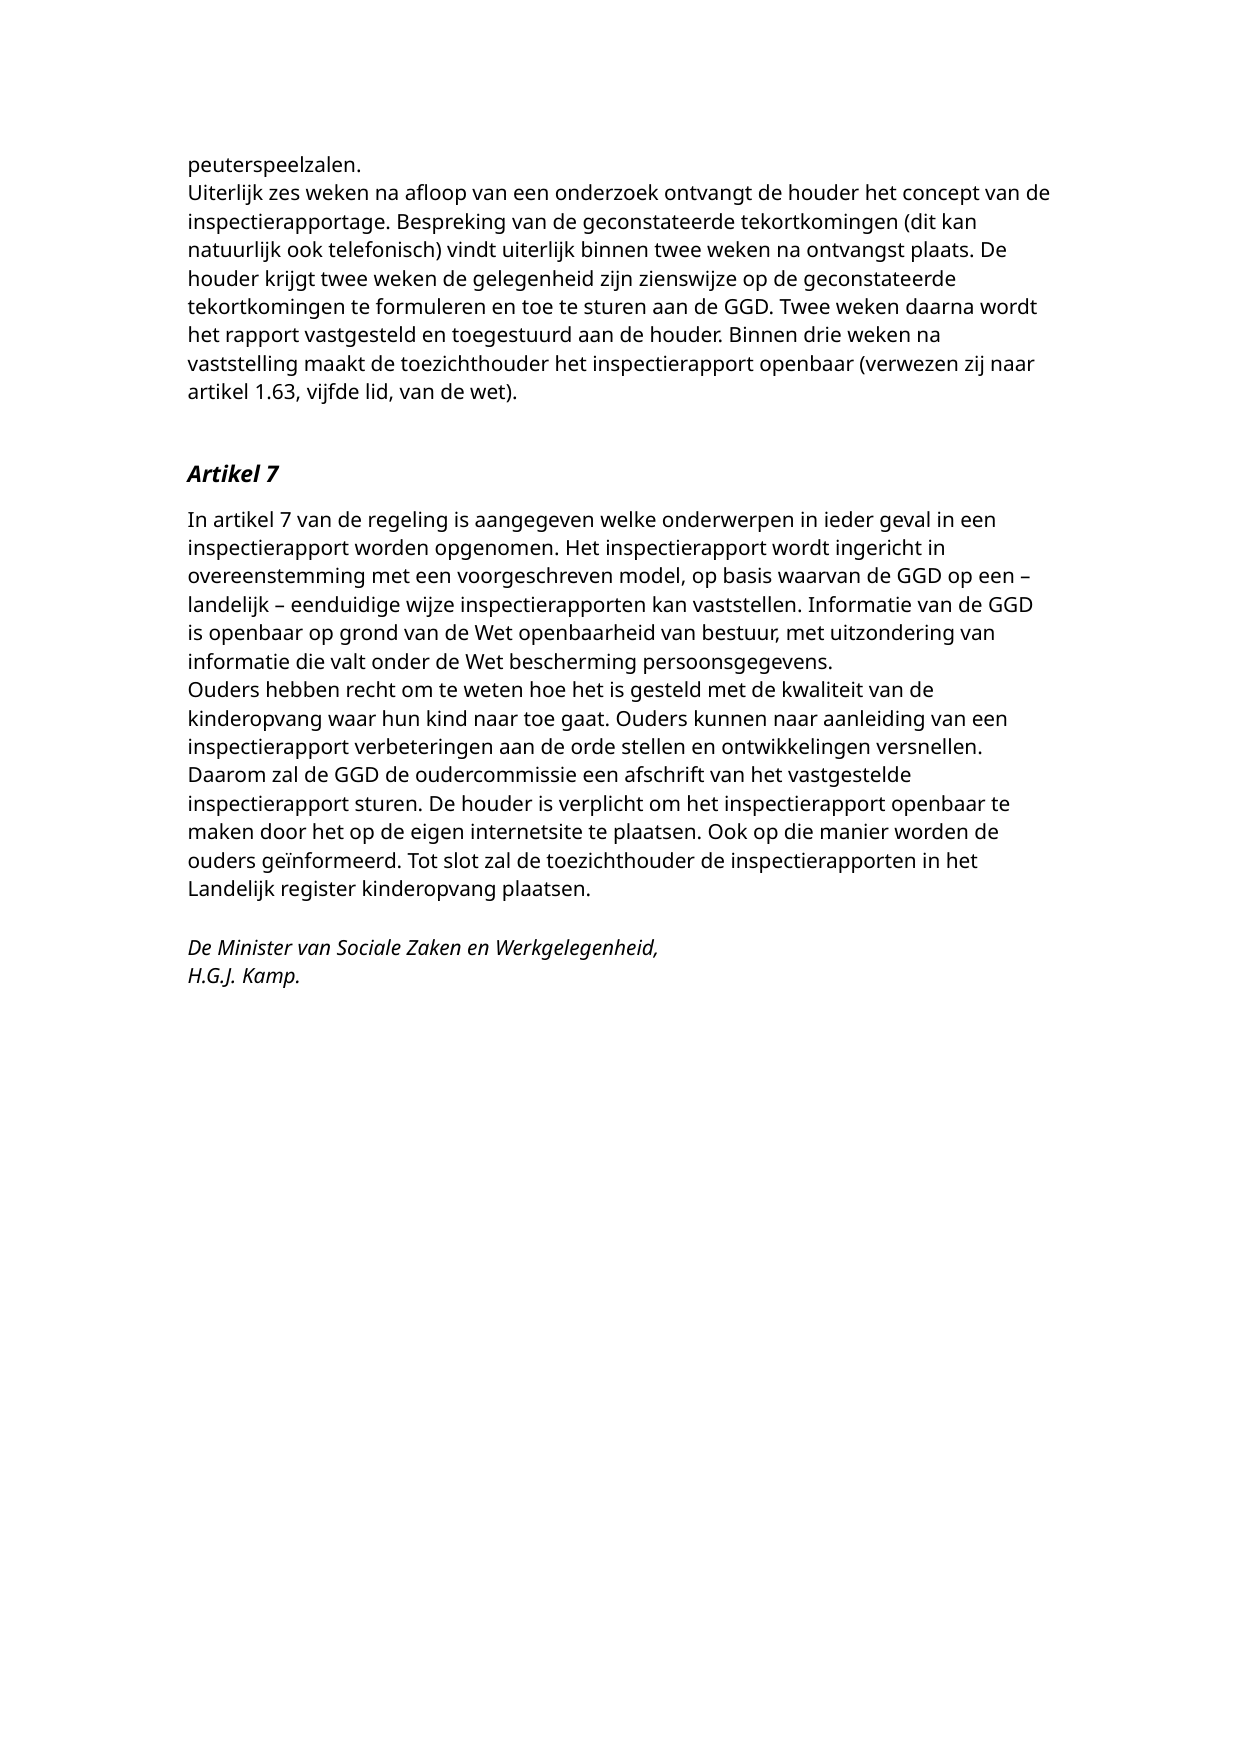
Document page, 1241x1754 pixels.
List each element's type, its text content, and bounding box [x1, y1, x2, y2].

subtitle Artikel 7 [187, 458, 1053, 490]
text Uiterlijk zes weken na afloop van een onderzoek ontvangt de houder het concept van de inspectierapportage. Bespreking van de geconstateerde tekortkomingen (dit kan natuurlijk ook telefonisch) vindt uiterlijk binnen twee weken na ontvangst plaats. De houder krijgt twee weken de gelegenheid zijn zienswijze op de geconstateerde tekortkomingen te formuleren en toe te sturen aan de GGD. Twee weken daarna wordt het rapport vastgesteld en toegestuurd aan de houder. Binnen drie weken na vaststelling maakt de toezichthouder het inspectierapport openbaar (verwezen zij naar artikel 1.63, vijfde lid, van de wet). [187, 178, 1053, 406]
text peuterspeelzalen. [187, 150, 1053, 178]
text De Minister van Sociale Zaken en Werkgelegenheid, [187, 933, 1053, 961]
text H.G.J. Kamp. [187, 961, 1053, 990]
text Ouders hebben recht om te weten hoe het is gesteld met de kwaliteit van de kinderopvang waar hun kind naar toe gaat. Ouders kunnen naar aanleiding van een inspectierapport verbeteringen aan de orde stellen en ontwikkelingen versnellen. Daarom zal de GGD de oudercommissie een afschrift van het vastgestelde inspectierapport sturen. De houder is verplicht om het inspectierapport openbaar te maken door het op de eigen internetsite te plaatsen. Ook op die manier worden de ouders geïnformeerd. Tot slot zal de toezichthouder de inspectierapporten in het Landelijk register kinderopvang plaatsen. [187, 675, 1053, 903]
text In artikel 7 van de regeling is aangegeven welke onderwerpen in ieder geval in een inspectierapport worden opgenomen. Het inspectierapport wordt ingericht in overeenstemming met een voorgeschreven model, op basis waarvan de GGD op een – landelijk – eenduidige wijze inspectierapporten kan vaststellen. Informatie van de GGD is openbaar op grond van de Wet openbaarheid van bestuur, met uitzondering van informatie die valt onder de Wet bescherming persoonsgegevens. [187, 505, 1053, 675]
